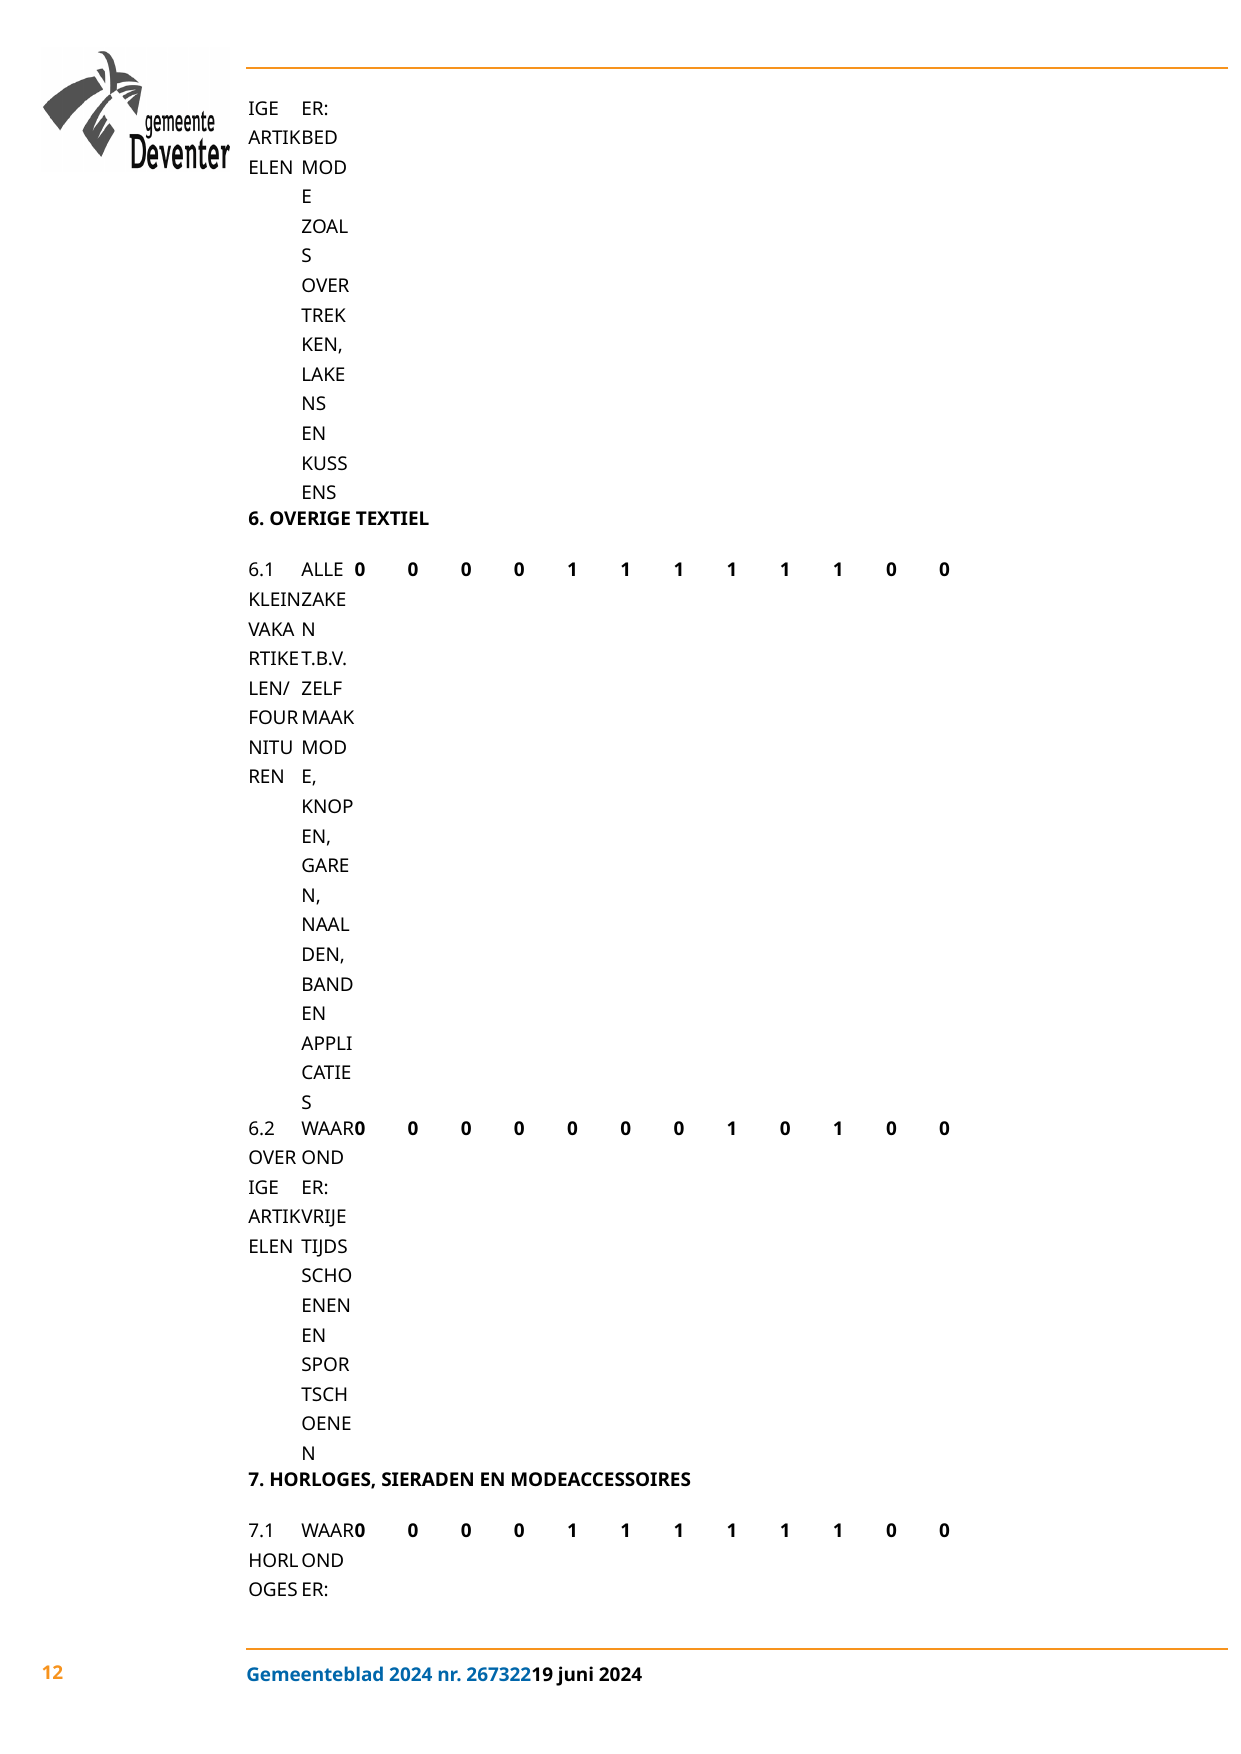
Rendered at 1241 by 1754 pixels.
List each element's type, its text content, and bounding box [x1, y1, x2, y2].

table_cell 0 [567, 1115, 620, 1466]
table_cell [408, 95, 461, 505]
table_cell 0 [673, 1115, 726, 1466]
table_cell 6. OVERIGE TEXTIEL [248, 505, 1098, 557]
table_cell 0 [886, 1115, 939, 1466]
picture [41, 47, 231, 172]
table_cell 1 [620, 1518, 673, 1602]
table_cell 0 [939, 1115, 992, 1466]
table_cell 1 [567, 557, 620, 1115]
table_cell [1099, 1115, 1152, 1466]
table_cell [461, 95, 514, 505]
table_cell [514, 95, 567, 505]
table_cell [673, 95, 726, 505]
table_cell [833, 95, 886, 505]
table_cell WAARONDER: [301, 1518, 354, 1602]
table_cell [992, 95, 1098, 505]
table_cell [992, 1518, 1098, 1602]
table_cell 0 [514, 1115, 567, 1466]
table_cell 0 [408, 1115, 461, 1466]
table_cell WAARONDER: VRIJETIJDSSCHOENEN EN SPORTSCHOENEN [301, 1115, 354, 1466]
table_cell ALLE ZAKEN T.B.V. ZELFMAAKMODE, KNOPEN, GAREN, NAALDEN, BAND EN APPLICATIES [301, 557, 354, 1115]
table_cell 1 [620, 557, 673, 1115]
table_cell 6.2 OVERIGE ARTIKELEN [248, 1115, 301, 1466]
table_cell [939, 95, 992, 505]
table_cell 0 [939, 557, 992, 1115]
table_cell 1 [833, 1115, 886, 1466]
table_cell [1099, 557, 1152, 1115]
table_cell [780, 95, 833, 505]
table_cell 0 [408, 557, 461, 1115]
table_cell 7. HORLOGES, SIERADEN EN MODEACCESSOIRES [248, 1466, 1098, 1517]
table_cell 1 [673, 1518, 726, 1602]
table_cell 0 [620, 1115, 673, 1466]
table_cell 1 [780, 1518, 833, 1602]
table_cell 0 [354, 1115, 407, 1466]
table_cell [567, 95, 620, 505]
table_cell 0 [461, 1115, 514, 1466]
table_cell [354, 95, 407, 505]
table_cell 0 [461, 1518, 514, 1602]
table_cell [992, 557, 1098, 1115]
table_cell [886, 95, 939, 505]
table_cell 1 [833, 1518, 886, 1602]
table_cell 0 [354, 1518, 407, 1602]
table_cell [1099, 531, 1152, 557]
table_cell 1 [726, 1115, 779, 1466]
table_cell ER: BEDMODE ZOALS OVERTREKKEN, LAKENS EN KUSSENS [301, 95, 354, 505]
table_cell 1 [726, 557, 779, 1115]
table_cell IGE ARTIKELEN [248, 95, 301, 505]
table_cell [1099, 505, 1152, 531]
table_cell 0 [461, 557, 514, 1115]
table_cell [992, 1115, 1098, 1466]
table_cell 0 [354, 557, 407, 1115]
table_cell 0 [886, 557, 939, 1115]
table_cell [1099, 1466, 1152, 1492]
table_cell 7.1 HORLOGES [248, 1518, 301, 1602]
table_cell [1099, 95, 1152, 505]
table_cell 1 [726, 1518, 779, 1602]
table_cell 1 [673, 557, 726, 1115]
table_cell [1099, 1518, 1152, 1602]
table_cell 0 [514, 1518, 567, 1602]
table_cell [620, 95, 673, 505]
table_cell 1 [833, 557, 886, 1115]
table_cell 0 [514, 557, 567, 1115]
table_cell 0 [780, 1115, 833, 1466]
table_cell 0 [408, 1518, 461, 1602]
table_cell [1099, 1492, 1152, 1517]
table_cell 1 [567, 1518, 620, 1602]
table_cell 0 [886, 1518, 939, 1602]
table_cell 6.1 KLEINVAKARTIKELEN/ FOURNITUREN [248, 557, 301, 1115]
table_cell [726, 95, 779, 505]
table_cell 1 [780, 557, 833, 1115]
table_cell 0 [939, 1518, 992, 1602]
